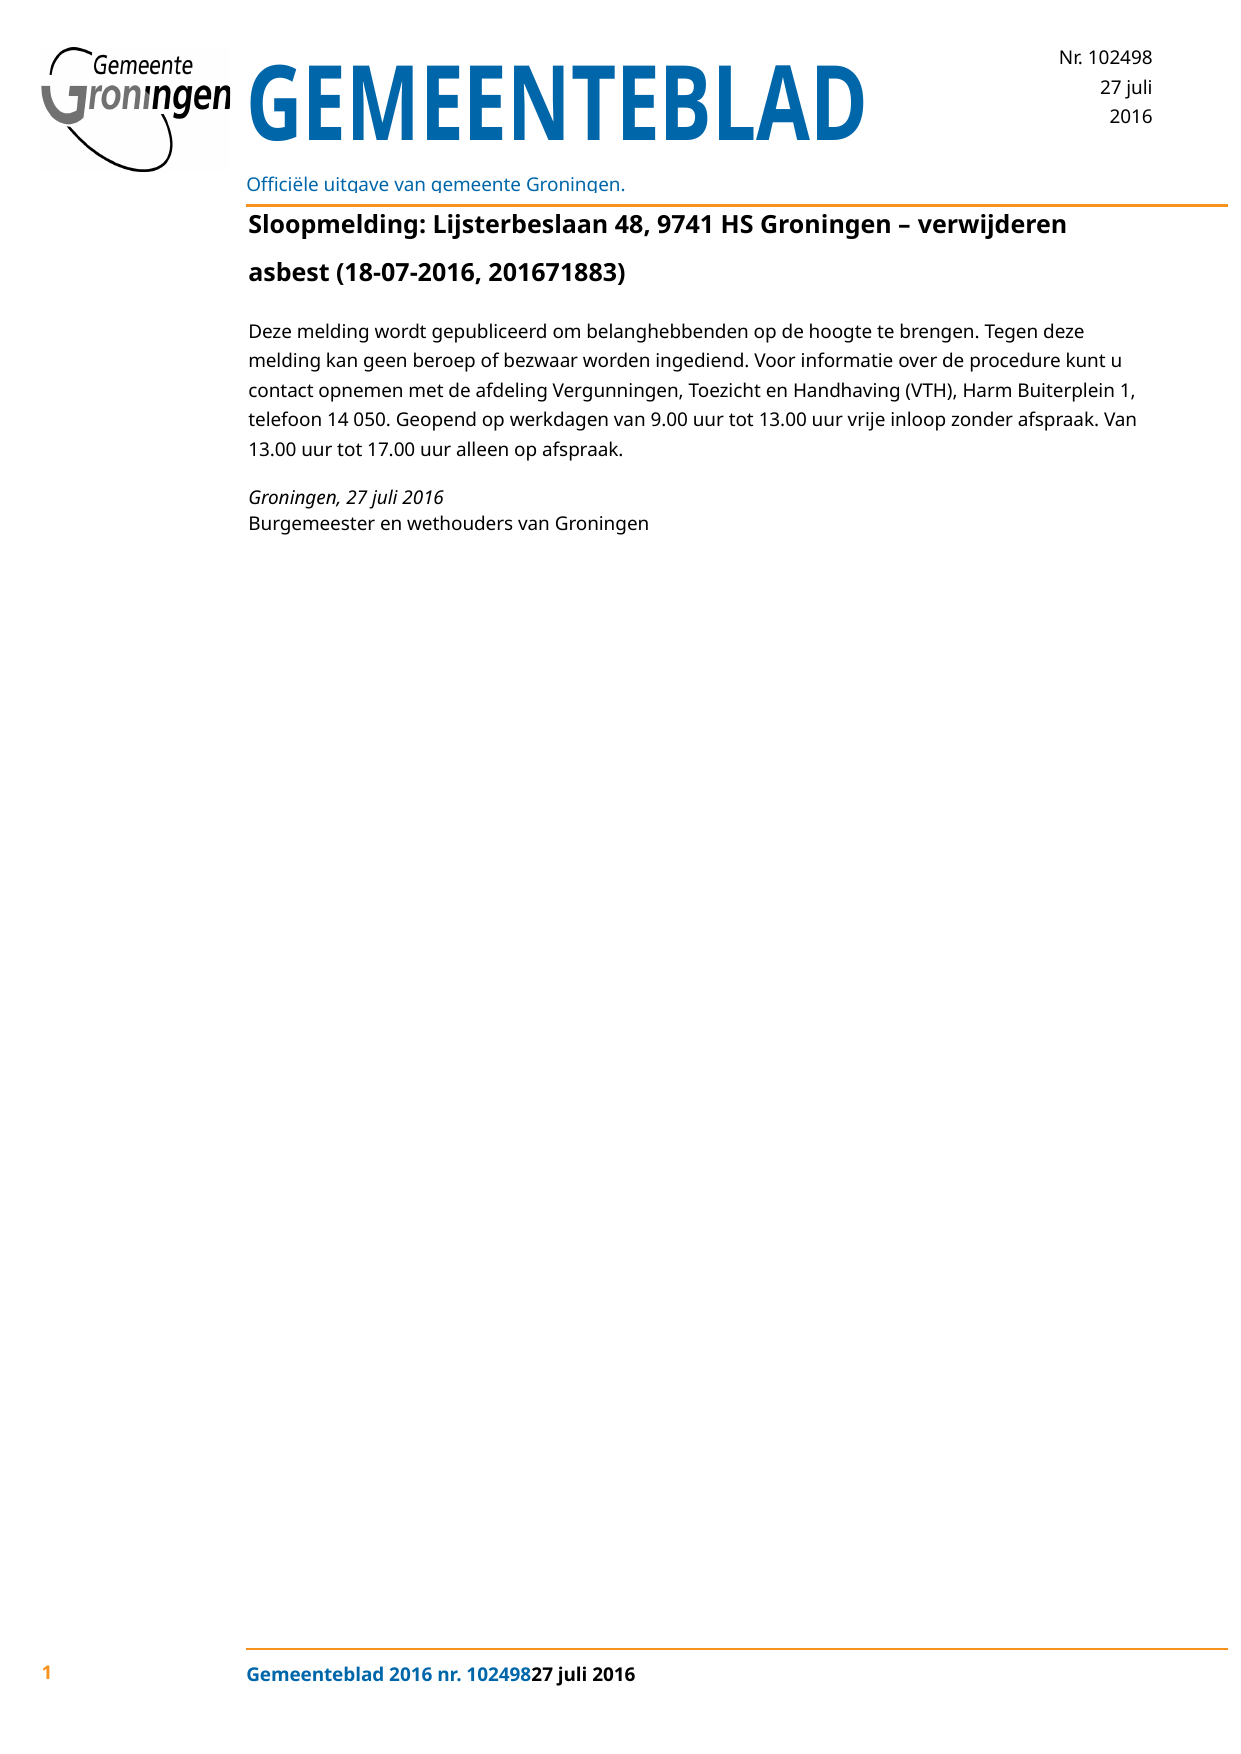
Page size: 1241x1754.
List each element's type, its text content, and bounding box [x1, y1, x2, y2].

text Groningen, 27 juli 2016 [248, 484, 1152, 510]
text Burgemeester en wethouders van Groningen [248, 510, 1152, 536]
picture [41, 47, 231, 172]
text Sloopmelding: Lijsterbeslaan 48, 9741 HS Groningen – verwijderen asbest (18-07-2016, 201671883) [248, 207, 1152, 288]
text Deze melding wordt gepubliceerd om belanghebbenden op de hoogte te brengen. Tegen deze melding kan geen beroep of bezwaar worden ingediend. Voor informatie over de procedure kunt u contact opnemen met de afdeling Vergunningen, Toezicht en Handhaving (VTH), Harm Buiterplein 1, telefoon 14 050. Geopend op werkdagen van 9.00 uur tot 13.00 uur vrije inloop zonder afspraak. Van 13.00 uur tot 17.00 uur alleen op afspraak. [248, 318, 1152, 462]
